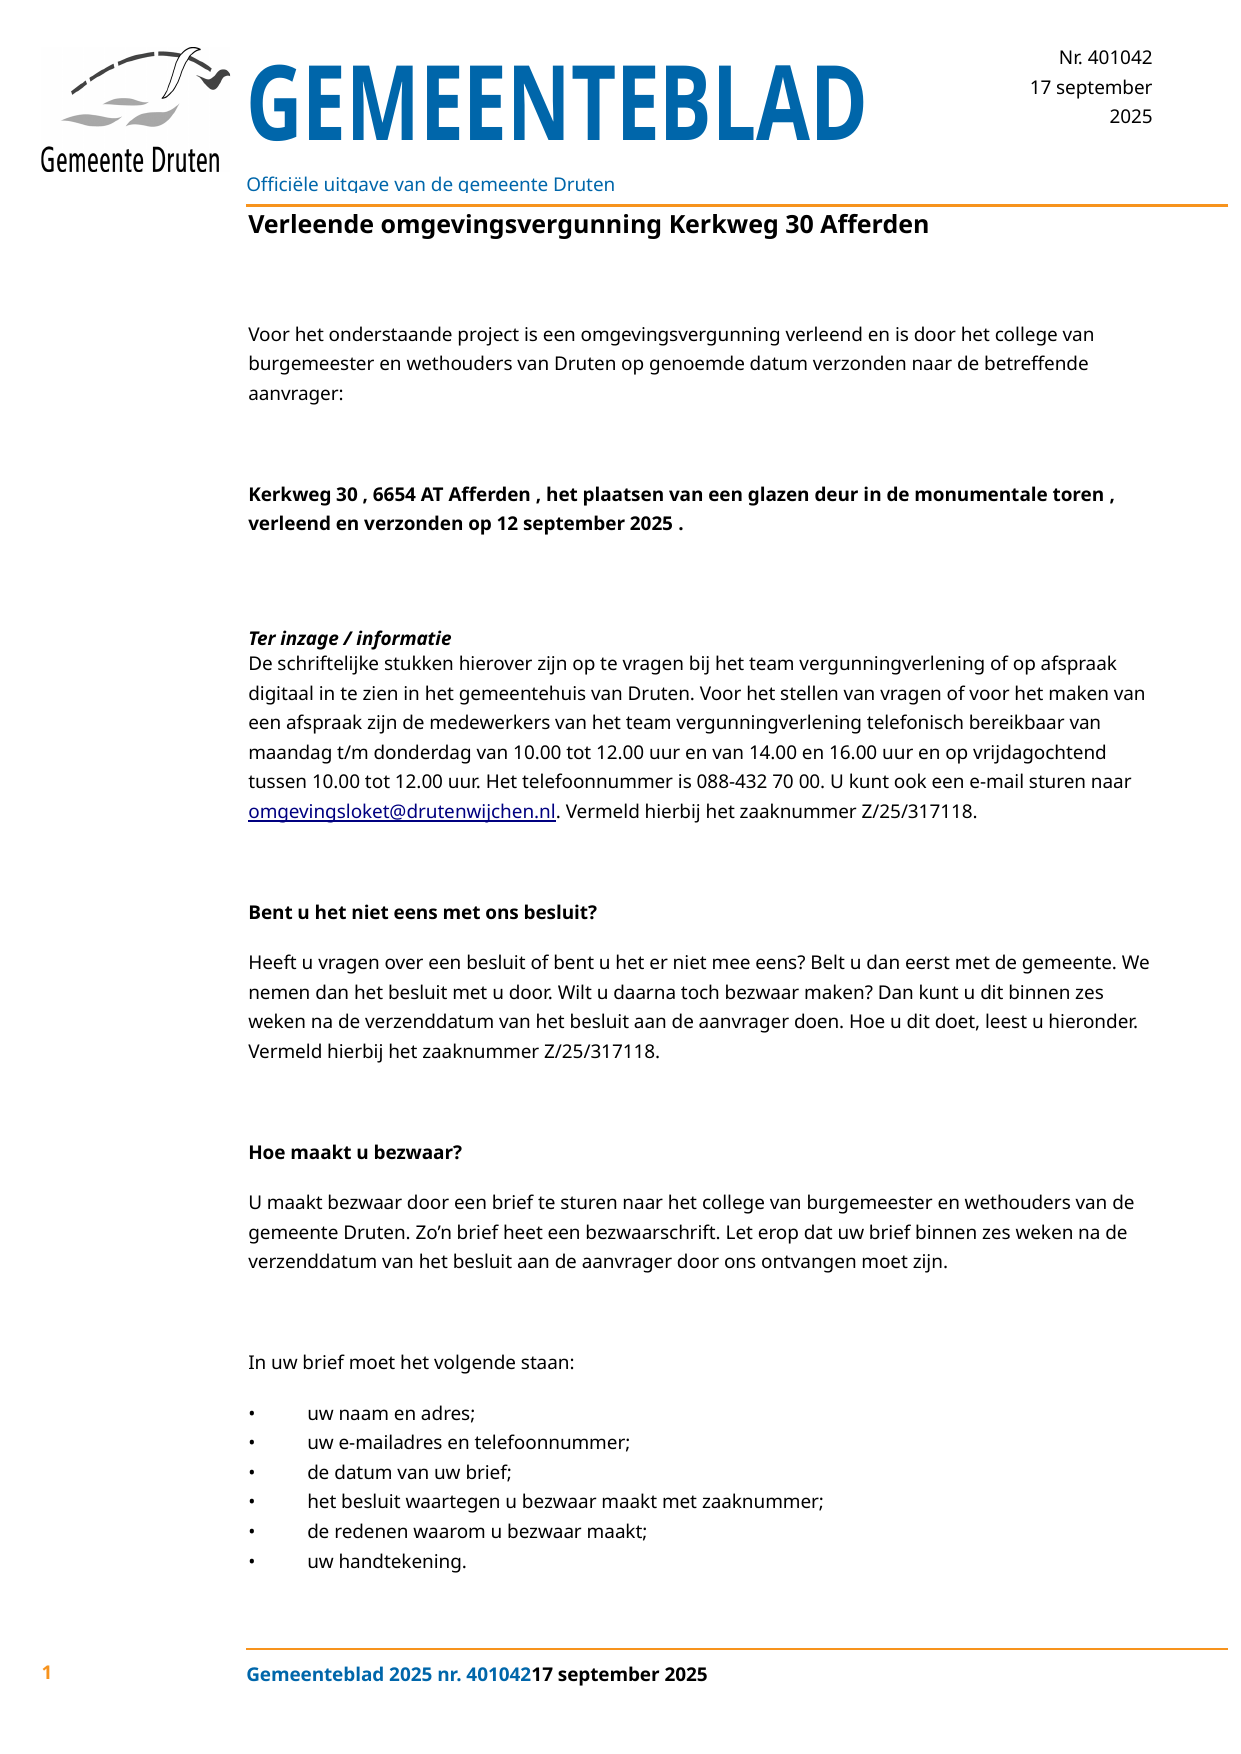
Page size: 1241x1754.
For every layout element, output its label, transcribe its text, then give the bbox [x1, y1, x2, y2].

list uw e-mailadres en telefoonnummer; [248, 1429, 1152, 1455]
text Heeft u vragen over een besluit of bent u het er niet mee eens? Belt u dan eerst met de gemeente. We nemen dan het besluit met u door. Wilt u daarna toch bezwaar maken? Dan kunt u dit binnen zes weken na de verzenddatum van het besluit aan de aanvrager doen. Hoe u dit doet, leest u hieronder. Vermeld hierbij het zaaknummer Z/25/317118. [248, 949, 1152, 1064]
list het besluit waartegen u bezwaar maakt met zaaknummer; [248, 1489, 1152, 1514]
text Bent u het niet eens met ons besluit? [248, 899, 1152, 925]
text Verleende omgevingsvergunning Kerkweg 30 Afferden [248, 207, 1152, 241]
text Kerkweg 30 , 6654 AT Afferden , het plaatsen van een glazen deur in de monumentale toren , verleend en verzonden op 12 september 2025 . [248, 481, 1152, 536]
text U maakt bezwaar door een brief te sturen naar het college van burgemeester en wethouders van de gemeente Druten. Zo’n brief heet een bezwaarschrift. Let erop dat uw brief binnen zes weken na de verzenddatum van het besluit aan de aanvrager door ons ontvangen moet zijn. [248, 1189, 1152, 1274]
list de redenen waarom u bezwaar maakt; [248, 1518, 1152, 1544]
text Hoe maakt u bezwaar? [248, 1139, 1152, 1165]
text De schriftelijke stukken hierover zijn op te vragen bij het team vergunningverlening of op afspraak digitaal in te zien in het gemeentehuis van Druten. Voor het stellen van vragen of voor het maken van een afspraak zijn de medewerkers van het team vergunningverlening telefonisch bereikbaar van maandag t/m donderdag van 10.00 tot 12.00 uur en van 14.00 en 16.00 uur en op vrijdagochtend tussen 10.00 tot 12.00 uur. Het telefoonnummer is 088-432 70 00. U kunt ook een e-mail sturen naar omgevingsloket@drutenwijchen.nl. Vermeld hierbij het zaaknummer Z/25/317118. [248, 650, 1152, 824]
list de datum van uw brief; [248, 1459, 1152, 1485]
list uw naam en adres; [248, 1400, 1152, 1426]
text In uw brief moet het volgende staan: [248, 1349, 1152, 1375]
text Ter inzage / informatie [248, 625, 1152, 650]
picture [41, 47, 231, 172]
text Voor het onderstaande project is een omgevingsvergunning verleend en is door het college van burgemeester en wethouders van Druten op genoemde datum verzonden naar de betreffende aanvrager: [248, 321, 1152, 406]
list uw handtekening. [248, 1548, 1152, 1574]
